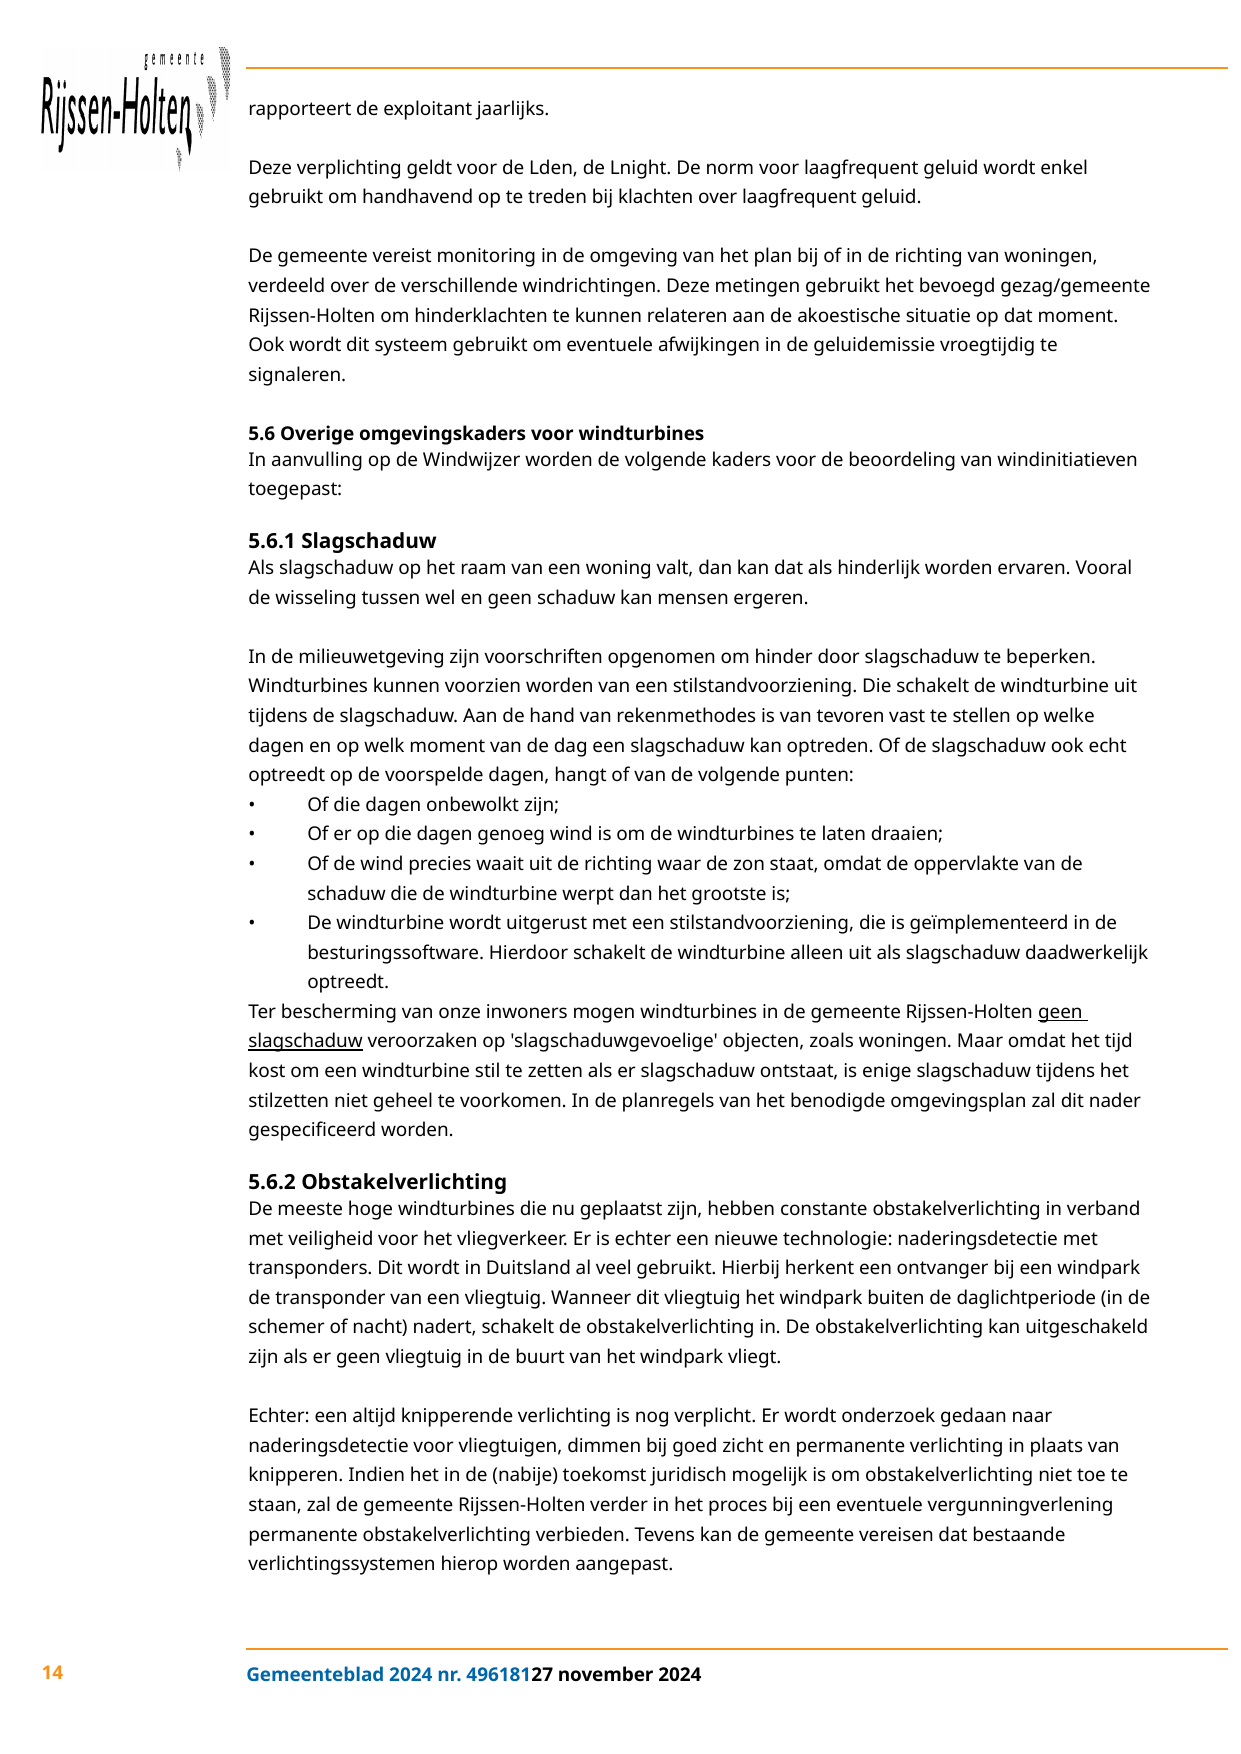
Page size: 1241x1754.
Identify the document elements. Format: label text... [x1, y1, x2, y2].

list Of er op die dagen genoeg wind is om de windturbines te laten draaien; [248, 821, 1152, 846]
text Echter: een altijd knipperende verlichting is nog verplicht. Er wordt onderzoek gedaan naar naderingsdetectie voor vliegtuigen, dimmen bij goed zicht en permanente verlichting in plaats van knipperen. Indien het in de (nabije) toekomst juridisch mogelijk is om obstakelverlichting niet toe te staan, zal de gemeente Rijssen-Holten verder in het proces bij een eventuele vergunningverlening permanente obstakelverlichting verbieden. Tevens kan de gemeente vereisen dat bestaande verlichtingssystemen hierop worden aangepast. [248, 1402, 1152, 1576]
text In aanvulling op de Windwijzer worden de volgende kaders voor de beoordeling van windinitiatieven toegepast: [248, 446, 1152, 501]
text rapporteert de exploitant jaarlijks. [248, 95, 1152, 121]
list Of die dagen onbewolkt zijn; [248, 791, 1152, 817]
text De gemeente vereist monitoring in de omgeving van het plan bij of in de richting van woningen, verdeeld over de verschillende windrichtingen. Deze metingen gebruikt het bevoegd gezag/gemeente Rijssen-Holten om hinderklachten te kunnen relateren aan de akoestische situatie op dat moment. Ook wordt dit systeem gebruikt om eventuele afwijkingen in de geluidemissie vroegtijdig te signaleren. [248, 243, 1152, 387]
text Als slagschaduw op het raam van een woning valt, dan kan dat als hinderlijk worden ervaren. Vooral de wisseling tussen wel en geen schaduw kan mensen ergeren. [248, 554, 1152, 610]
text Deze verplichting geldt voor de Lden, de Lnight. De norm voor laagfrequent geluid wordt enkel gebruikt om handhavend op te treden bij klachten over laagfrequent geluid. [248, 154, 1152, 209]
picture [41, 47, 231, 172]
text In de milieuwetgeving zijn voorschriften opgenomen om hinder door slagschaduw te beperken. Windturbines kunnen voorzien worden van een stilstandvoorziening. Die schakelt de windturbine uit tijdens de slagschaduw. Aan de hand van rekenmethodes is van tevoren vast te stellen op welke dagen en op welk moment van de dag een slagschaduw kan optreden. Of de slagschaduw ook echt optreedt op de voorspelde dagen, hangt of van de volgende punten: [248, 643, 1152, 787]
list De windturbine wordt uitgerust met een stilstandvoorziening, die is geïmplementeerd in de besturingssoftware. Hierdoor schakelt de windturbine alleen uit als slagschaduw daadwerkelijk optreedt. [248, 909, 1152, 994]
text De meeste hoge windturbines die nu geplaatst zijn, hebben constante obstakelverlichting in verband met veiligheid voor het vliegverkeer. Er is echter een nieuwe technologie: naderingsdetectie met transponders. Dit wordt in Duitsland al veel gebruikt. Hierbij herkent een ontvanger bij een windpark de transponder van een vliegtuig. Wanneer dit vliegtuig het windpark buiten de daglichtperiode (in de schemer of nacht) nadert, schakelt de obstakelverlichting in. De obstakelverlichting kan uitgeschakeld zijn als er geen vliegtuig in de buurt van het windpark vliegt. [248, 1195, 1152, 1369]
text 5.6.2 Obstakelverlichting [248, 1167, 1152, 1195]
text 5.6.1 Slagschaduw [248, 526, 1152, 554]
text 5.6 Overige omgevingskaders voor windturbines [248, 420, 1152, 446]
text Ter bescherming van onze inwoners mogen windturbines in de gemeente Rijssen-Holten geen slagschaduw veroorzaken op 'slagschaduwgevoelige' objecten, zoals woningen. Maar omdat het tijd kost om een windturbine stil te zetten als er slagschaduw ontstaat, is enige slagschaduw tijdens het stilzetten niet geheel te voorkomen. In de planregels van het benodigde omgevingsplan zal dit nader gespecificeerd worden. [248, 998, 1152, 1142]
list Of de wind precies waait uit de richting waar de zon staat, omdat de oppervlakte van de schaduw die de windturbine werpt dan het grootste is; [248, 850, 1152, 906]
